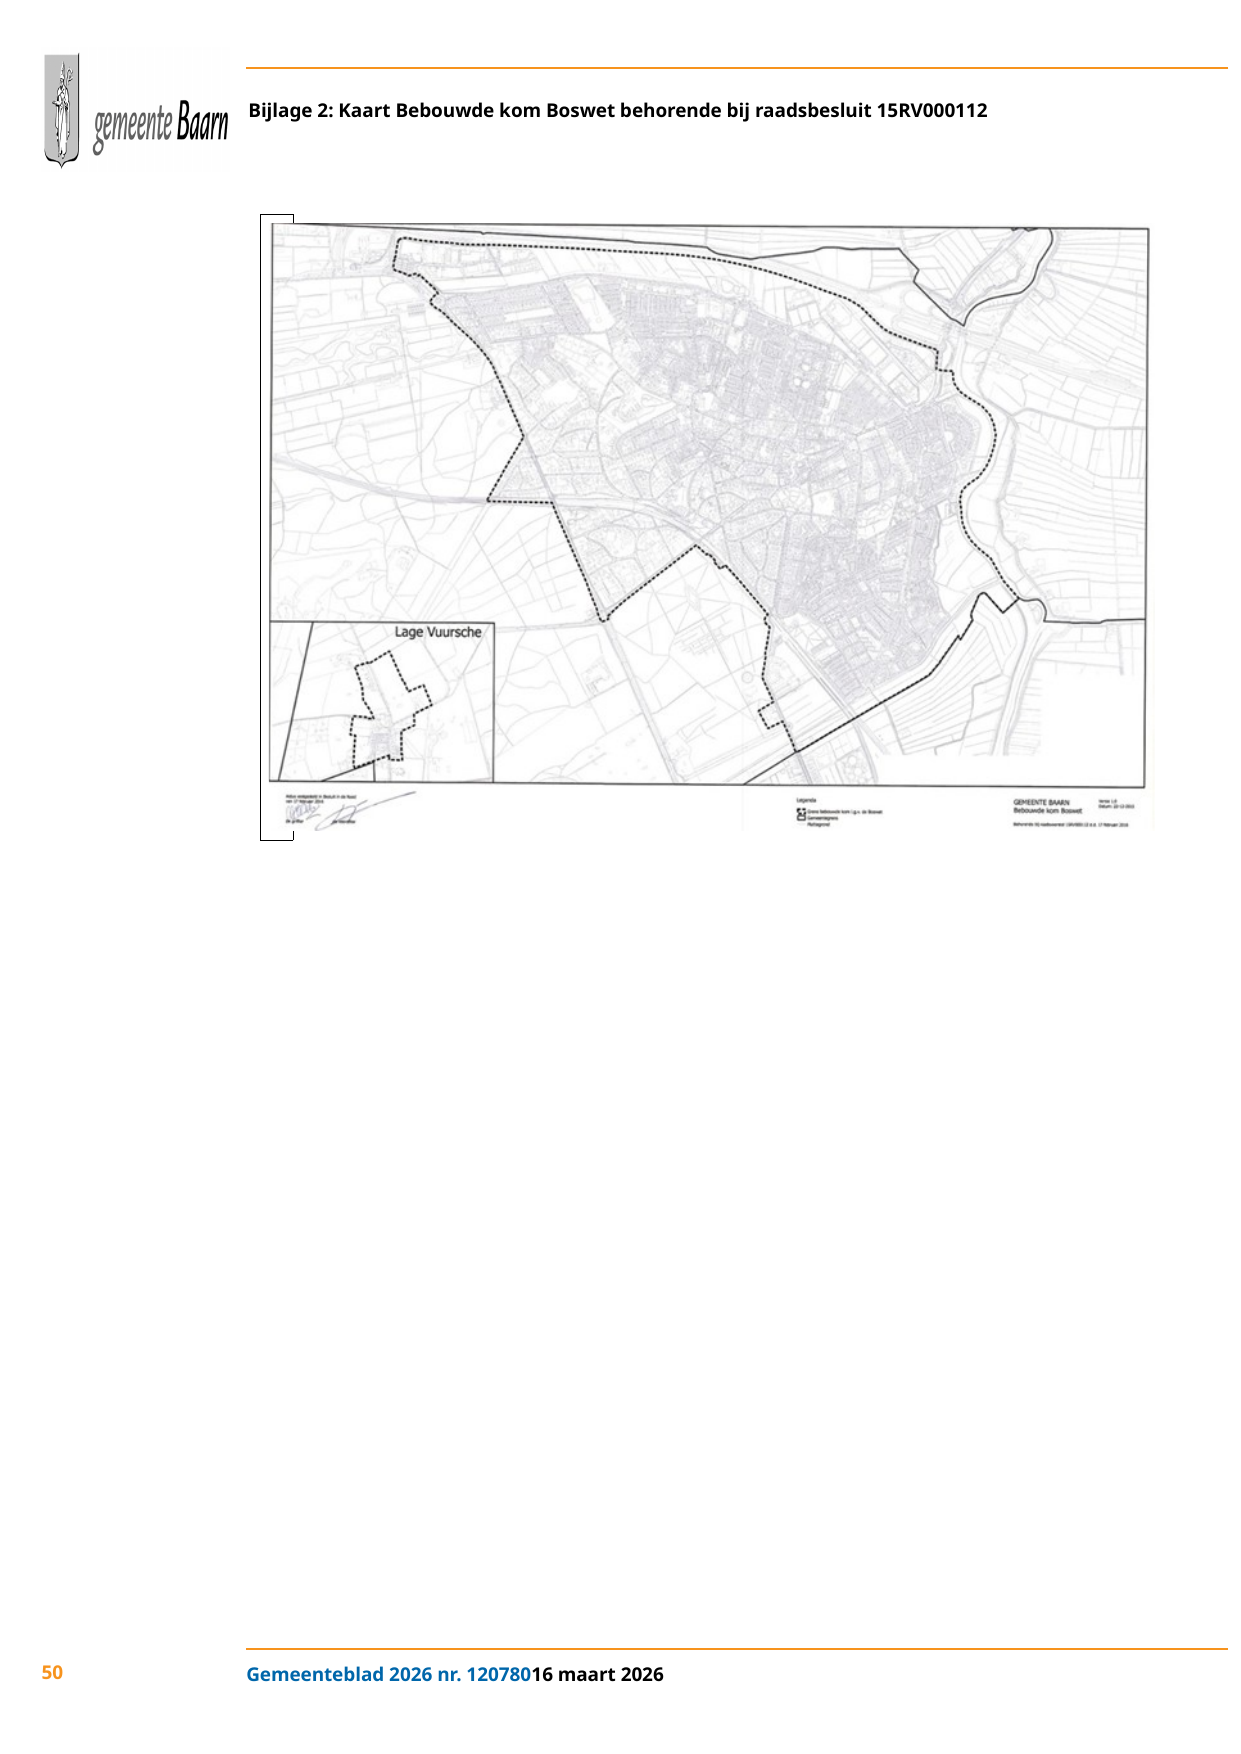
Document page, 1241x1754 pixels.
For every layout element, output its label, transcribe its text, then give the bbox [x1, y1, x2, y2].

picture [268, 223, 1155, 831]
text Bijlage 2: Kaart Bebouwde kom Boswet behorende bij raadsbesluit 15RV000112 [248, 95, 1152, 123]
picture [41, 47, 231, 172]
